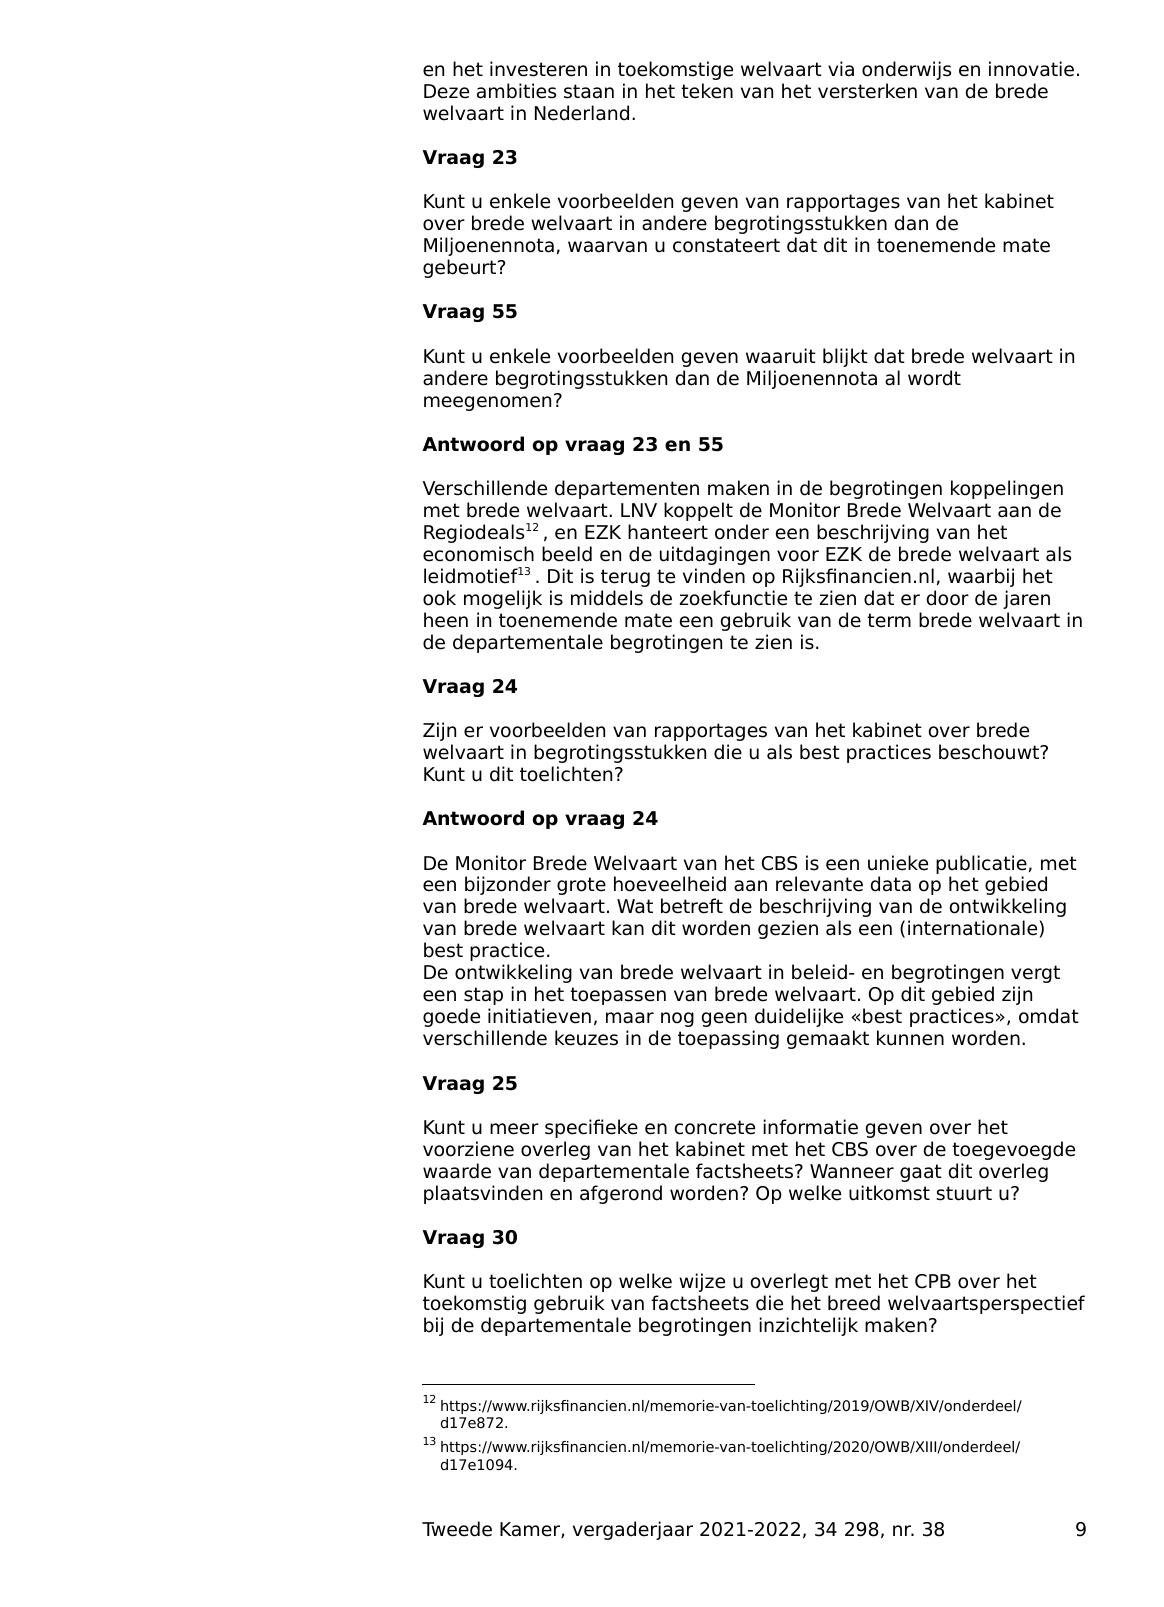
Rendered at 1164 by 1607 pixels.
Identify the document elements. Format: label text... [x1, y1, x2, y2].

subtitle Vraag 55 [422, 301, 1087, 323]
subtitle Vraag 24 [422, 676, 1087, 698]
subtitle Vraag 25 [422, 1072, 1087, 1094]
text Verschillende departementen maken in de begrotingen koppelingen met brede welvaart. LNV koppelt de Monitor Brede Welvaart aan de Regiodeals, en EZK hanteert onder een beschrijving van het economisch beeld en de uitdagingen voor EZK de brede welvaart als leidmotief. Dit is terug te vinden op Rijksfinancien.nl, waarbij het ook mogelijk is middels de zoekfunctie te zien dat er door de jaren heen in toenemende mate een gebruik van de term brede welvaart in de departementale begrotingen te zien is. [422, 478, 1087, 654]
text https://www.rijksfinancien.nl/memorie-van-toelichting/2020/OWB/XIII/onderdeel/d17e1094. [422, 1435, 1087, 1474]
text Kunt u toelichten op welke wijze u overlegt met het CPB over het toekomstig gebruik van factsheets die het breed welvaartsperspectief bij de departementale begrotingen inzichtelijk maken? [422, 1271, 1087, 1337]
text Kunt u enkele voorbeelden geven van rapportages van het kabinet over brede welvaart in andere begrotingsstukken dan de Miljoenennota, waarvan u constateert dat dit in toenemende mate gebeurt? [422, 191, 1087, 279]
text en het investeren in toekomstige welvaart via onderwijs en innovatie. Deze ambities staan in het teken van het versterken van de brede welvaart in Nederland. [422, 59, 1087, 125]
subtitle Vraag 23 [422, 147, 1087, 169]
subtitle Antwoord op vraag 23 en 55 [422, 434, 1087, 456]
subtitle Antwoord op vraag 24 [422, 808, 1087, 830]
text https://www.rijksfinancien.nl/memorie-van-toelichting/2019/OWB/XIV/onderdeel/d17e872. [422, 1393, 1087, 1432]
text Kunt u enkele voorbeelden geven waaruit blijkt dat brede welvaart in andere begrotingsstukken dan de Miljoenennota al wordt meegenomen? [422, 346, 1087, 412]
text Kunt u meer specifieke en concrete informatie geven over het voorziene overleg van het kabinet met het CBS over de toegevoegde waarde van departementale factsheets? Wanneer gaat dit overleg plaatsvinden en afgerond worden? Op welke uitkomst stuurt u? [422, 1117, 1087, 1204]
text De Monitor Brede Welvaart van het CBS is een unieke publicatie, met een bijzonder grote hoeveelheid aan relevante data op het gebied van brede welvaart. Wat betreft de beschrijving van de ontwikkeling van brede welvaart kan dit worden gezien als een (internationale) best practice. [422, 852, 1087, 962]
subtitle Vraag 30 [422, 1227, 1087, 1249]
text De ontwikkeling van brede welvaart in beleid- en begrotingen vergt een stap in het toepassen van brede welvaart. Op dit gebied zijn goede initiatieven, maar nog geen duidelijke «best practices», omdat verschillende keuzes in de toepassing gemaakt kunnen worden. [422, 962, 1087, 1050]
text Zijn er voorbeelden van rapportages van het kabinet over brede welvaart in begrotingsstukken die u als best practices beschouwt? Kunt u dit toelichten? [422, 720, 1087, 786]
